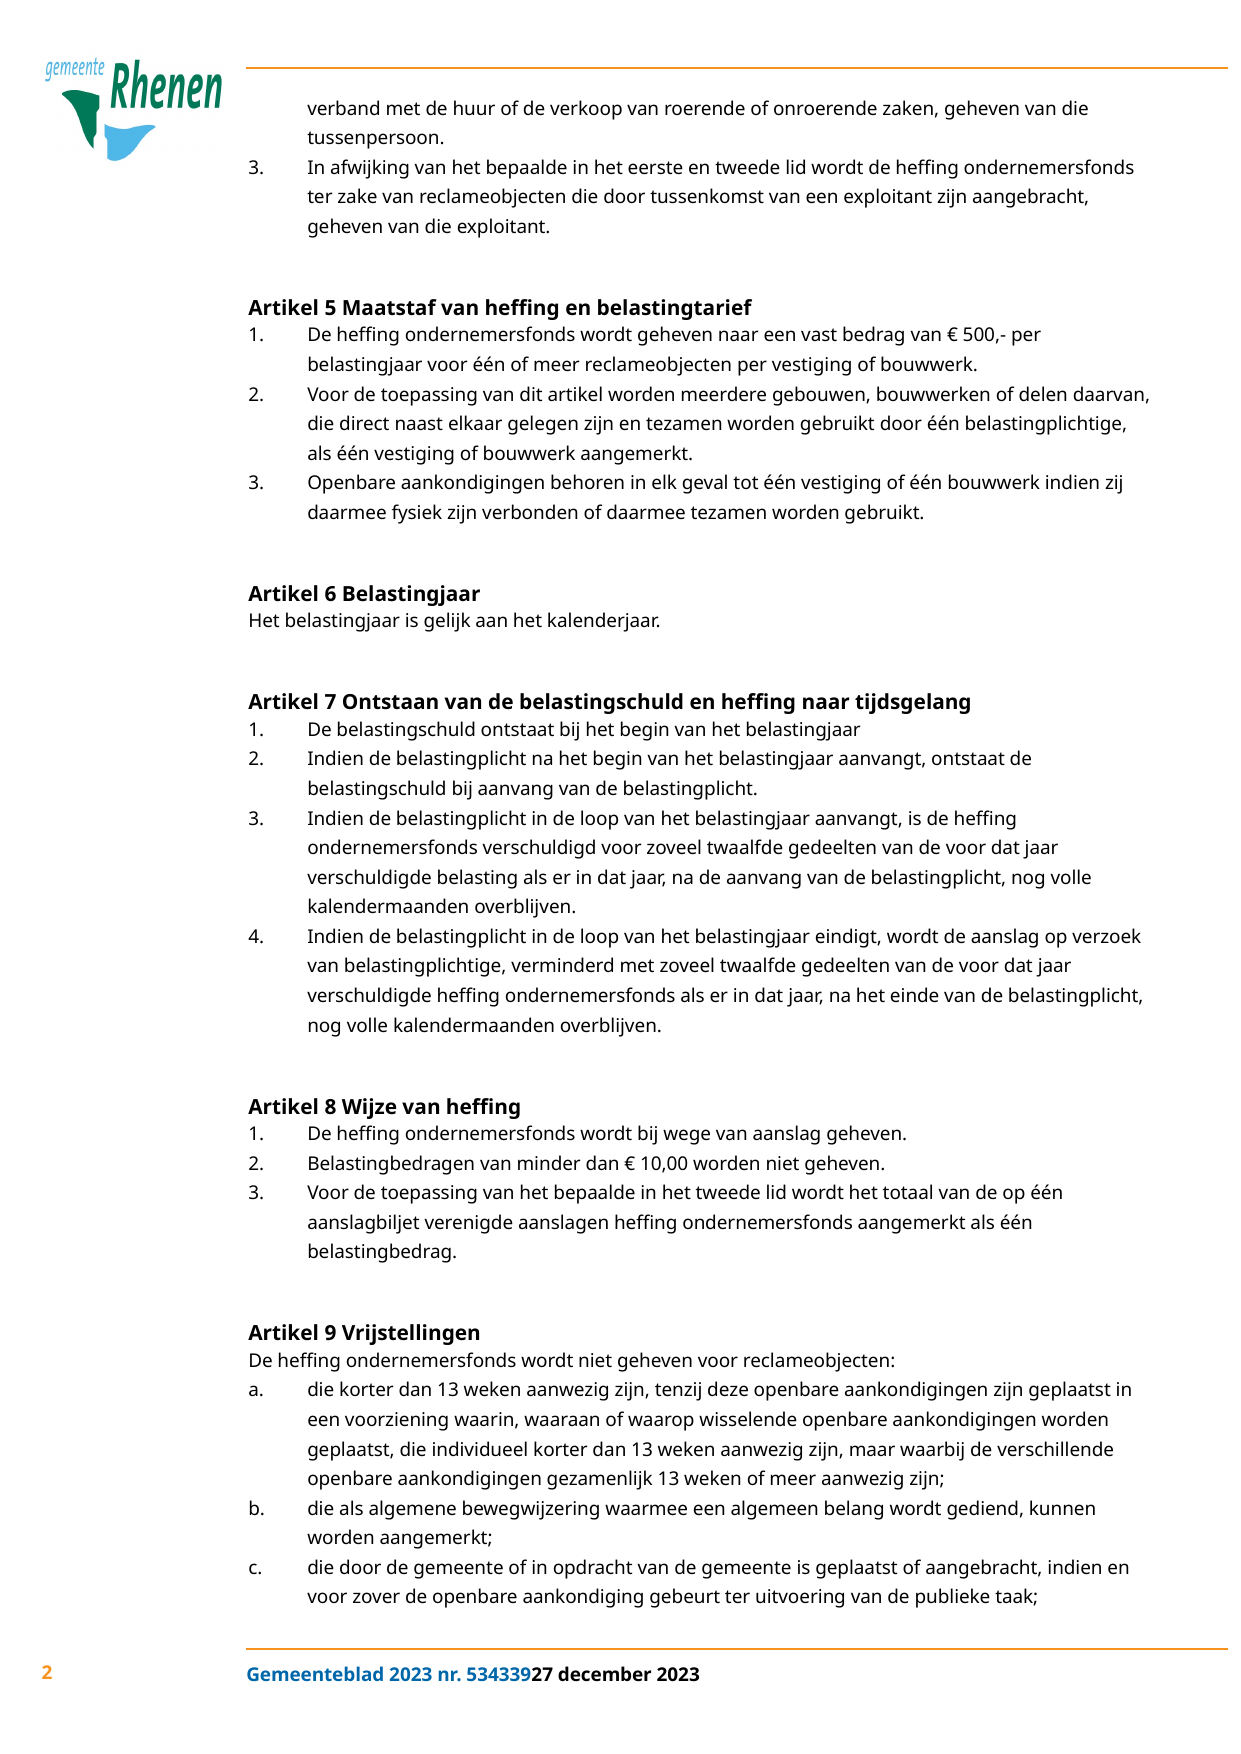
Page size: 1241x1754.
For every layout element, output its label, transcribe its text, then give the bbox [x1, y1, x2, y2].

list Voor de toepassing van het bepaalde in het tweede lid wordt het totaal van de op één aanslagbiljet verenigde aanslagen heffing ondernemersfonds aangemerkt als één belastingbedrag. [248, 1179, 1152, 1264]
text De heffing ondernemersfonds wordt niet geheven voor reclameobjecten: [248, 1347, 1152, 1373]
list die als algemene bewegwijzering waarmee een algemeen belang wordt gediend, kunnen worden aangemerkt; [248, 1495, 1152, 1550]
text Artikel 6 Belastingjaar [248, 579, 1152, 607]
list De belastingschuld ontstaat bij het begin van het belastingjaar [248, 716, 1152, 742]
text Artikel 9 Vrijstellingen [248, 1318, 1152, 1347]
picture [41, 47, 231, 172]
list die korter dan 13 weken aanwezig zijn, tenzij deze openbare aankondigingen zijn geplaatst in een voorziening waarin, waaraan of waarop wisselende openbare aankondigingen worden geplaatst, die individueel korter dan 13 weken aanwezig zijn, maar waarbij de verschillende openbare aankondigingen gezamenlijk 13 weken of meer aanwezig zijn; [248, 1377, 1152, 1491]
text Artikel 8 Wijze van heffing [248, 1092, 1152, 1120]
list Voor de toepassing van dit artikel worden meerdere gebouwen, bouwwerken of delen daarvan, die direct naast elkaar gelegen zijn en tezamen worden gebruikt door één belastingplichtige, als één vestiging of bouwwerk aangemerkt. [248, 381, 1152, 466]
list De heffing ondernemersfonds wordt geheven naar een vast bedrag van € 500,- per belastingjaar voor één of meer reclameobjecten per vestiging of bouwwerk. [248, 322, 1152, 377]
list Indien de belastingplicht in de loop van het belastingjaar aanvangt, is de heffing ondernemersfonds verschuldigd voor zoveel twaalfde gedeelten van de voor dat jaar verschuldigde belasting als er in dat jaar, na de aanvang van de belastingplicht, nog volle kalendermaanden overblijven. [248, 805, 1152, 919]
list Indien de belastingplicht in de loop van het belastingjaar eindigt, wordt de aanslag op verzoek van belastingplichtige, verminderd met zoveel twaalfde gedeelten van de voor dat jaar verschuldigde heffing ondernemersfonds als er in dat jaar, na het einde van de belastingplicht, nog volle kalendermaanden overblijven. [248, 923, 1152, 1037]
list Belastingbedragen van minder dan € 10,00 worden niet geheven. [248, 1150, 1152, 1176]
list Indien de belastingplicht na het begin van het belastingjaar aanvangt, ontstaat de belastingschuld bij aanvang van de belastingplicht. [248, 746, 1152, 801]
list In afwijking van het bepaalde in het eerste en tweede lid wordt de heffing ondernemersfonds ter zake van reclameobjecten die door tussenkomst van een exploitant zijn aangebracht, geheven van die exploitant. [248, 154, 1152, 239]
text Het belastingjaar is gelijk aan het kalenderjaar. [248, 607, 1152, 633]
list Openbare aankondigingen behoren in elk geval tot één vestiging of één bouwwerk indien zij daarmee fysiek zijn verbonden of daarmee tezamen worden gebruikt. [248, 469, 1152, 525]
list De heffing ondernemersfonds wordt bij wege van aanslag geheven. [248, 1120, 1152, 1146]
list die door de gemeente of in opdracht van de gemeente is geplaatst of aangebracht, indien en voor zover de openbare aankondiging gebeurt ter uitvoering van de publieke taak; [248, 1554, 1152, 1609]
list verband met de huur of de verkoop van roerende of onroerende zaken, geheven van die tussenpersoon. [248, 95, 1152, 150]
text Artikel 7 Ontstaan van de belastingschuld en heffing naar tijdsgelang [248, 687, 1152, 716]
text Artikel 5 Maatstaf van heffing en belastingtarief [248, 293, 1152, 322]
